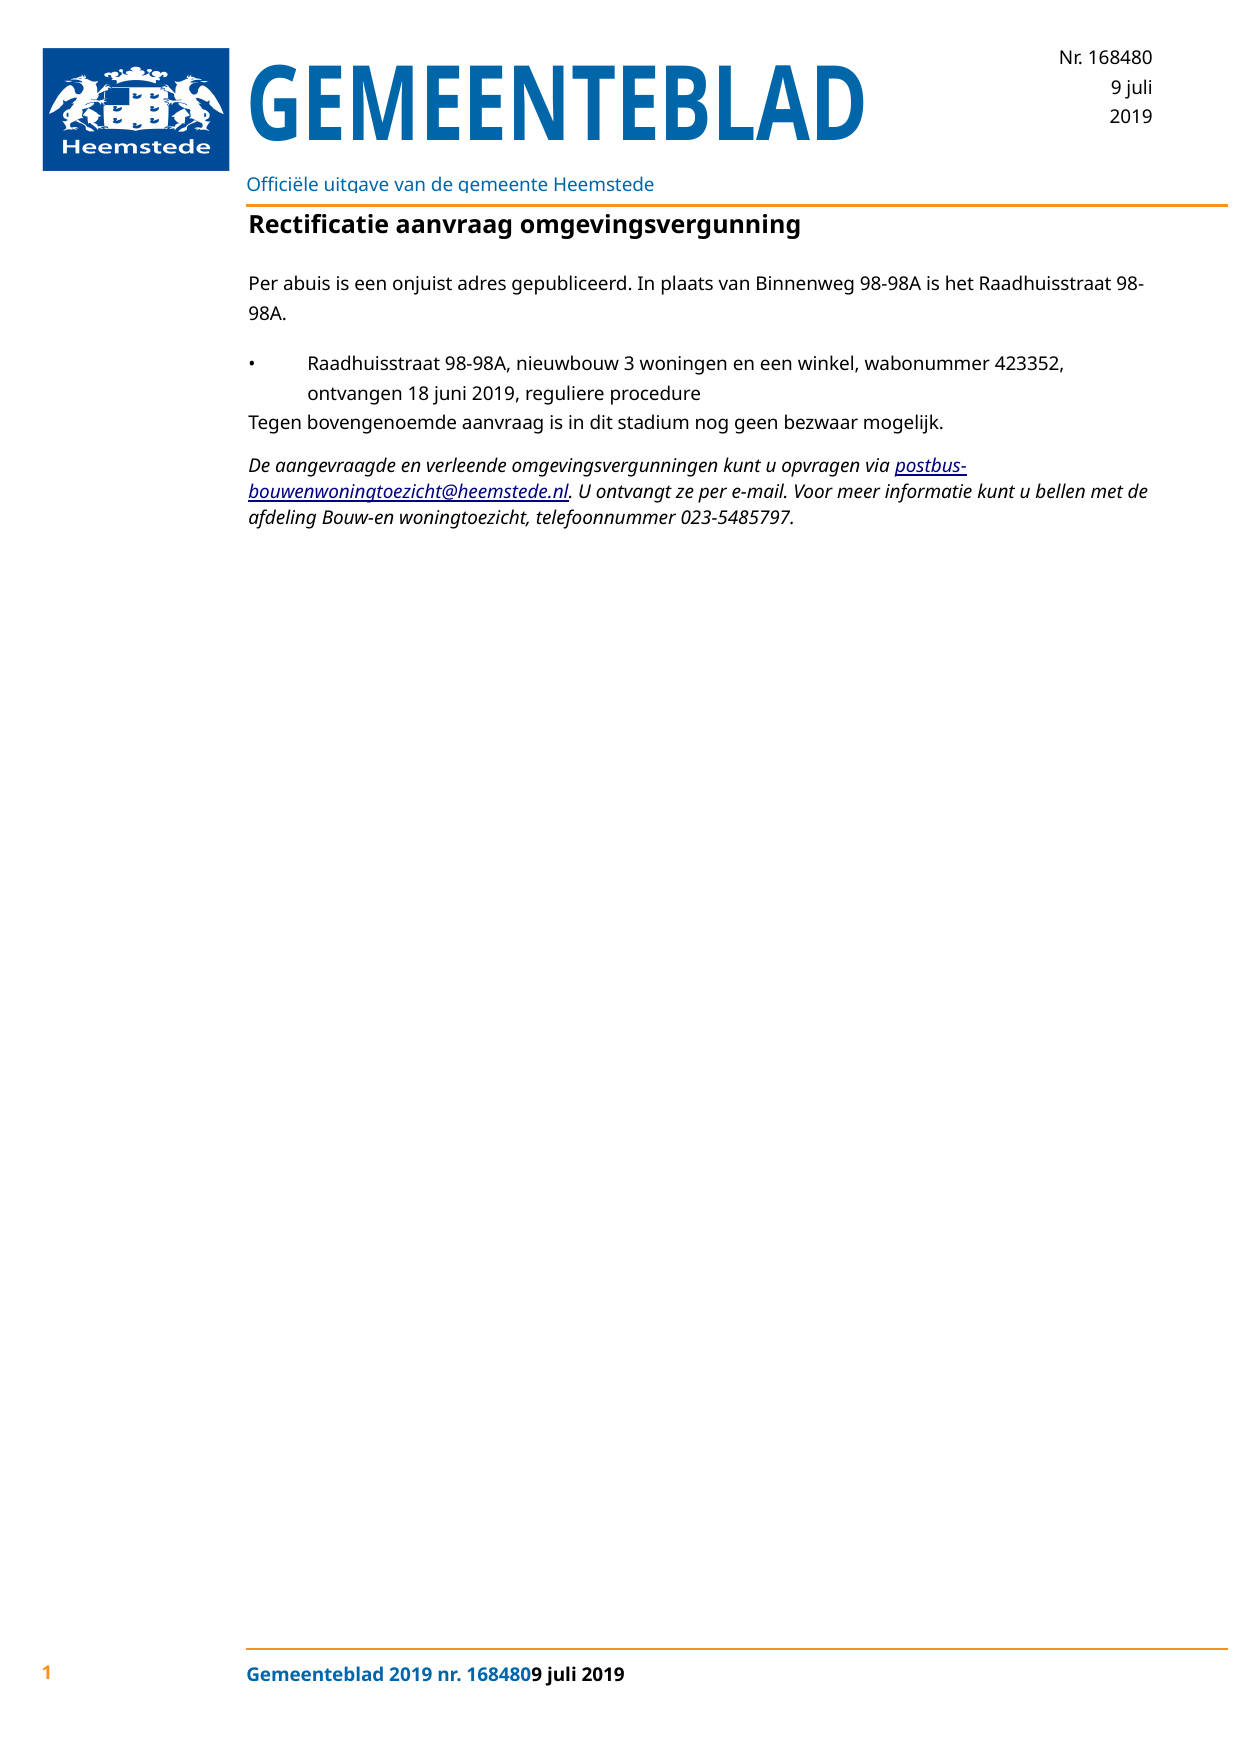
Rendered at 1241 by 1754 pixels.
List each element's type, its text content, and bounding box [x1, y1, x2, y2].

text Per abuis is een onjuist adres gepubliceerd. In plaats van Binnenweg 98-98A is het Raadhuisstraat 98-98A. [248, 270, 1152, 326]
text De aangevraagde en verleende omgevingsvergunningen kunt u opvragen via postbus-bouwenwoningtoezicht@heemstede.nl. U ontvangt ze per e-mail. Voor meer informatie kunt u bellen met de afdeling Bouw-en woningtoezicht, telefoonnummer 023-5485797. [248, 453, 1152, 530]
picture [41, 47, 231, 172]
list Raadhuisstraat 98-98A, nieuwbouw 3 woningen en een winkel, wabonummer 423352, ontvangen 18 juni 2019, reguliere procedure [248, 350, 1152, 406]
text Tegen bovengenoemde aanvraag is in dit stadium nog geen bezwaar mogelijk. [248, 409, 1152, 435]
text Rectificatie aanvraag omgevingsvergunning [248, 207, 1152, 241]
